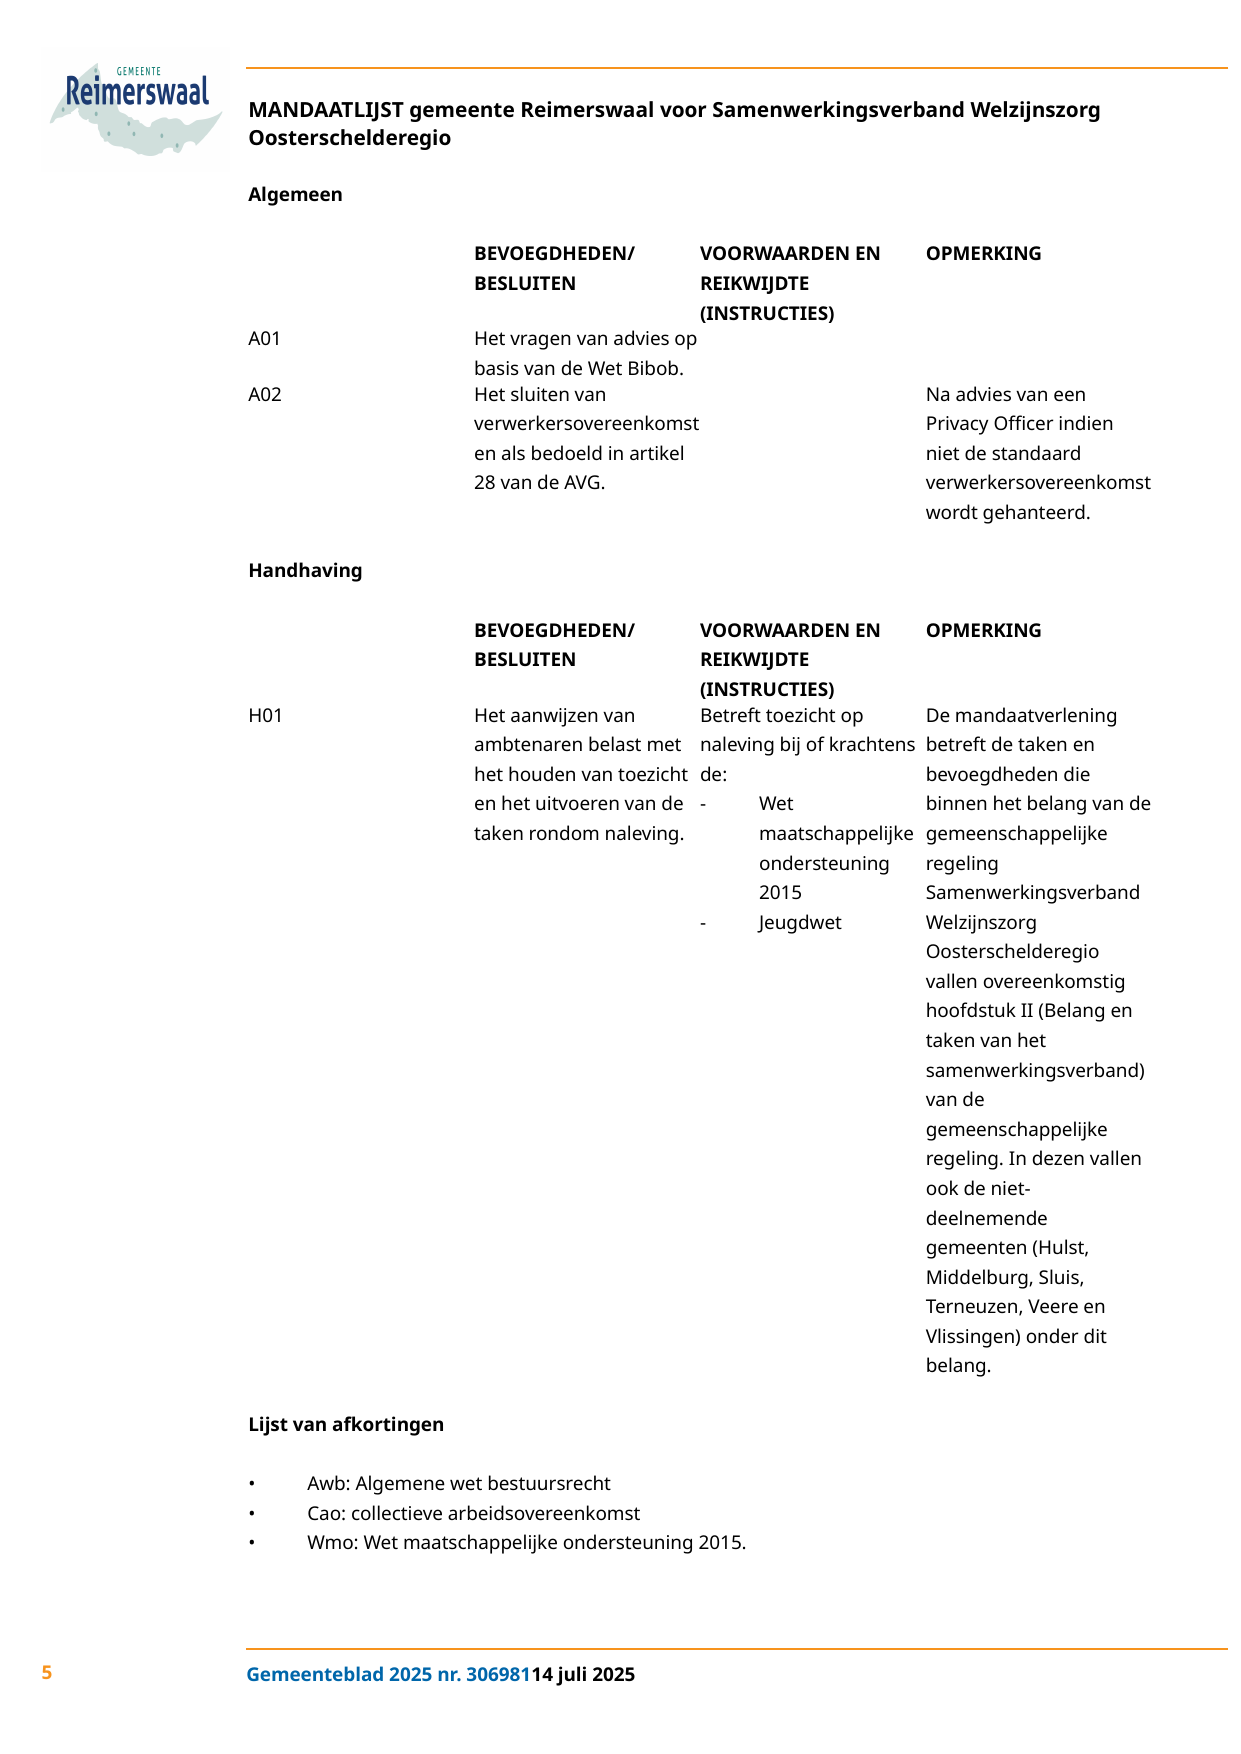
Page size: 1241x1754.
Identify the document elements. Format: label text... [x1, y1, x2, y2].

table_cell A02 [248, 381, 474, 525]
table_cell A01 [248, 326, 474, 381]
table_header BEVOEGDHEDEN/ BESLUITEN [474, 617, 700, 702]
list Wmo: Wet maatschappelijke ondersteuning 2015. [248, 1529, 1152, 1555]
text Algemeen [248, 181, 1152, 207]
picture [41, 47, 231, 172]
list Awb: Algemene wet bestuursrecht [248, 1470, 1152, 1496]
text Lijst van afkortingen [248, 1411, 1152, 1437]
table_header [248, 617, 474, 702]
table_header [248, 241, 474, 326]
table_header VOORWAARDEN EN REIKWIJDTE (INSTRUCTIES) [700, 241, 926, 326]
table_cell [926, 326, 1152, 381]
table_cell [700, 326, 926, 381]
table_cell [700, 381, 926, 525]
text Handhaving [248, 558, 1152, 583]
table_cell H01 [248, 702, 474, 1378]
table_header BEVOEGDHEDEN/ BESLUITEN [474, 241, 700, 326]
table_header OPMERKING [926, 617, 1152, 702]
table_cell Het vragen van advies op basis van de Wet Bibob. [474, 326, 700, 381]
table_header VOORWAARDEN EN REIKWIJDTE (INSTRUCTIES) [700, 617, 926, 702]
table_cell Na advies van een Privacy Officer indien niet de standaard verwerkersovereenkomst wordt gehanteerd. [926, 381, 1152, 525]
table_cell Het aanwijzen van ambtenaren belast met het houden van toezicht en het uitvoeren van de taken rondom naleving. [474, 702, 700, 1378]
table_header OPMERKING [926, 241, 1152, 326]
list Cao: collectieve arbeidsovereenkomst [248, 1500, 1152, 1526]
text MANDAATLIJST gemeente Reimerswaal voor Samenwerkingsverband Welzijnszorg Oosterschelderegio [248, 95, 1152, 152]
table_cell Betreft toezicht op naleving bij of krachtens de: Wet maatschappelijke ondersteuning 2015 Jeugdwet [700, 702, 926, 1378]
table_cell De mandaatverlening betreft de taken en bevoegdheden die binnen het belang van de gemeenschappelijke regeling Samenwerkingsverband Welzijnszorg Oosterschelderegio vallen overeenkomstig hoofdstuk II (Belang en taken van het samenwerkingsverband) van de gemeenschappelijke regeling. In dezen vallen ook de niet-deelnemende gemeenten (Hulst, Middelburg, Sluis, Terneuzen, Veere en Vlissingen) onder dit belang. [926, 702, 1152, 1378]
table_cell Het sluiten van verwerkersovereenkomsten als bedoeld in artikel 28 van de AVG. [474, 381, 700, 525]
